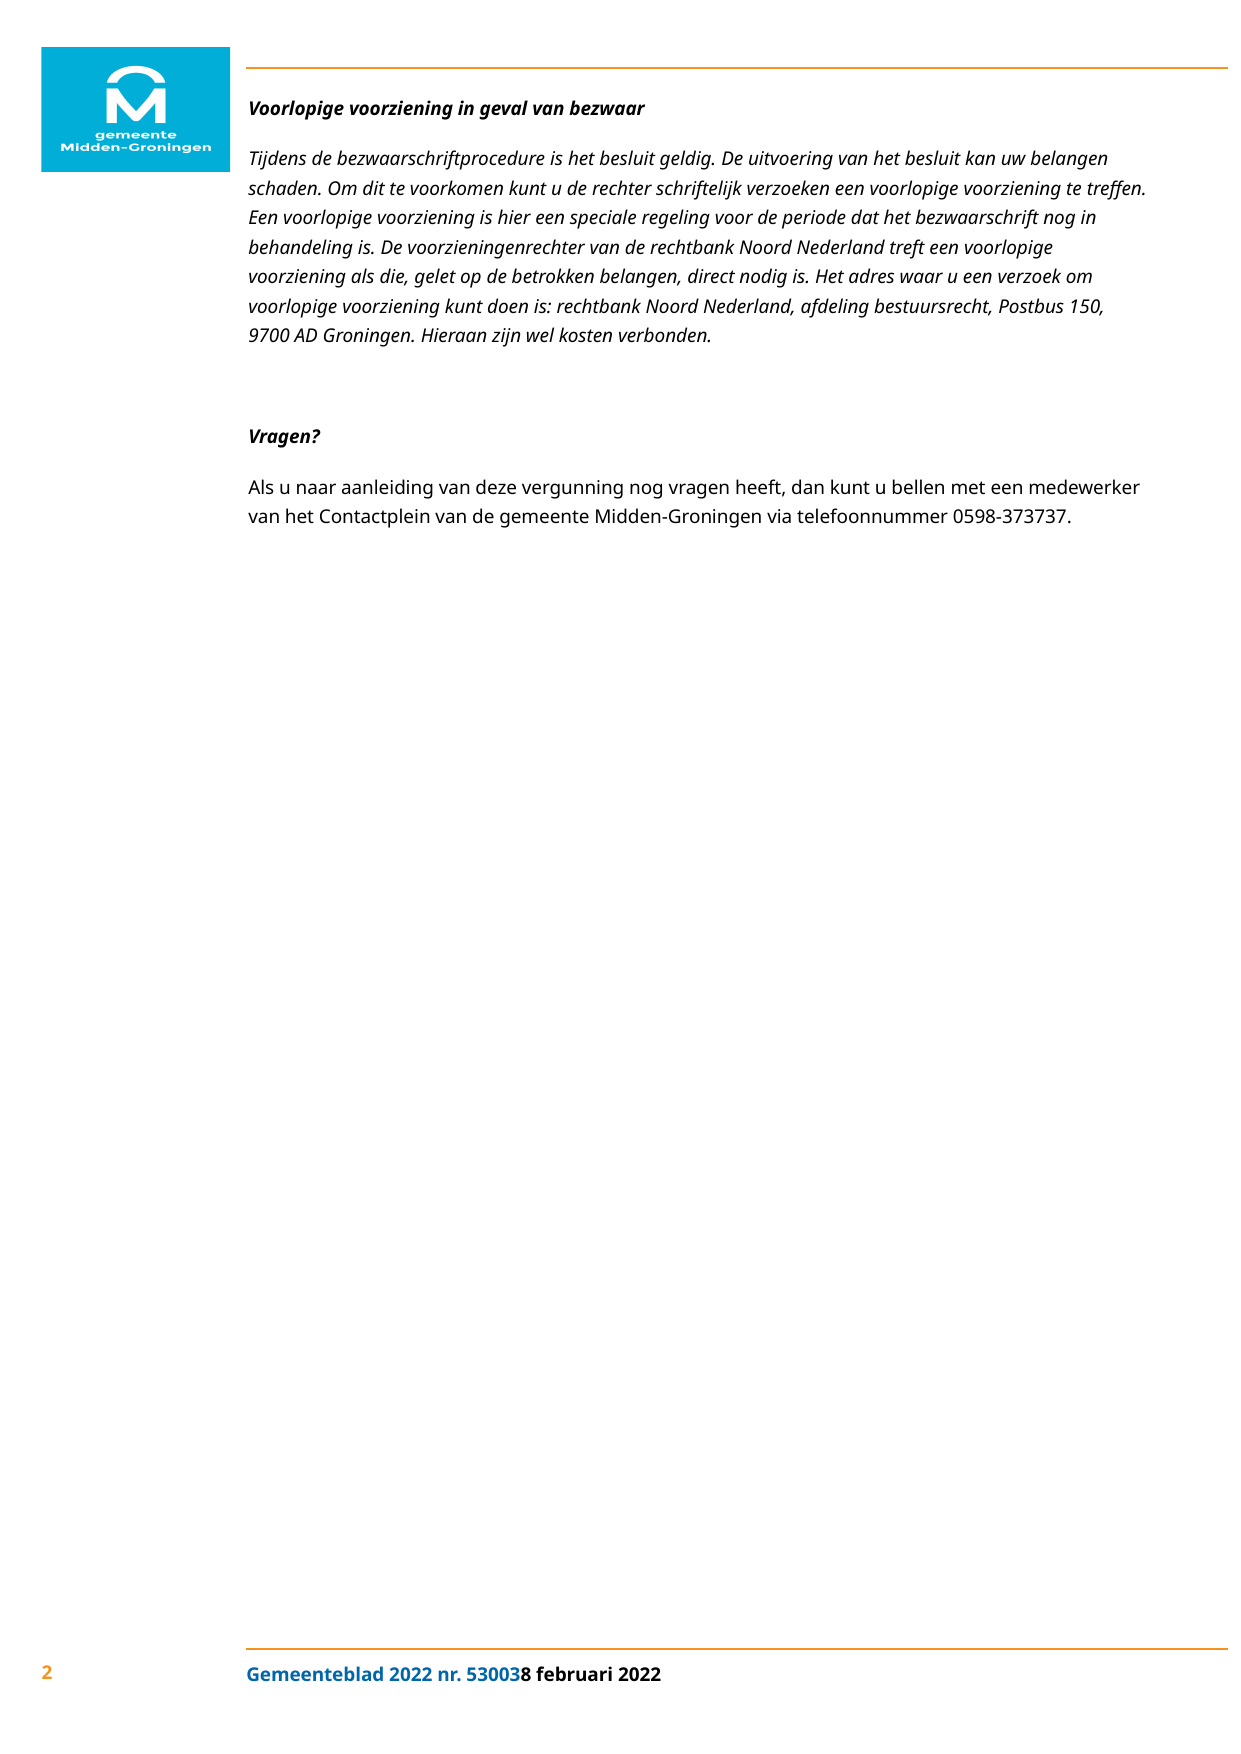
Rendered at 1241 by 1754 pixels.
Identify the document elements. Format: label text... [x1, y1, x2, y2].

picture [108, 66, 164, 82]
text Tijdens de bezwaarschriftprocedure is het besluit geldig. De uitvoering van het besluit kan uw belangen schaden. Om dit te voorkomen kunt u de rechter schriftelijk verzoeken een voorlopige voorziening te treffen. Een voorlopige voorziening is hier een speciale regeling voor de periode dat het bezwaarschrift nog in behandeling is. De voorzieningenrechter van de rechtbank Noord Nederland treft een voorlopige voorziening als die, gelet op de betrokken belangen, direct nodig is. Het adres waar u een verzoek om voorlopige voorziening kunt doen is: rechtbank Noord Nederland, afdeling bestuursrecht, Postbus 150, 9700 AD Groningen. Hieraan zijn wel kosten verbonden. [248, 145, 1152, 348]
text Voorlopige voorziening in geval van bezwaar [248, 95, 1152, 121]
picture [107, 89, 165, 122]
text Vragen? [248, 423, 1152, 449]
picture [184, 146, 190, 153]
text Als u naar aanleiding van deze vergunning nog vragen heeft, dan kunt u bellen met een medewerker van het Contactplein van de gemeente Midden-Groningen via telefoonnummer 0598-373737. [248, 474, 1152, 529]
